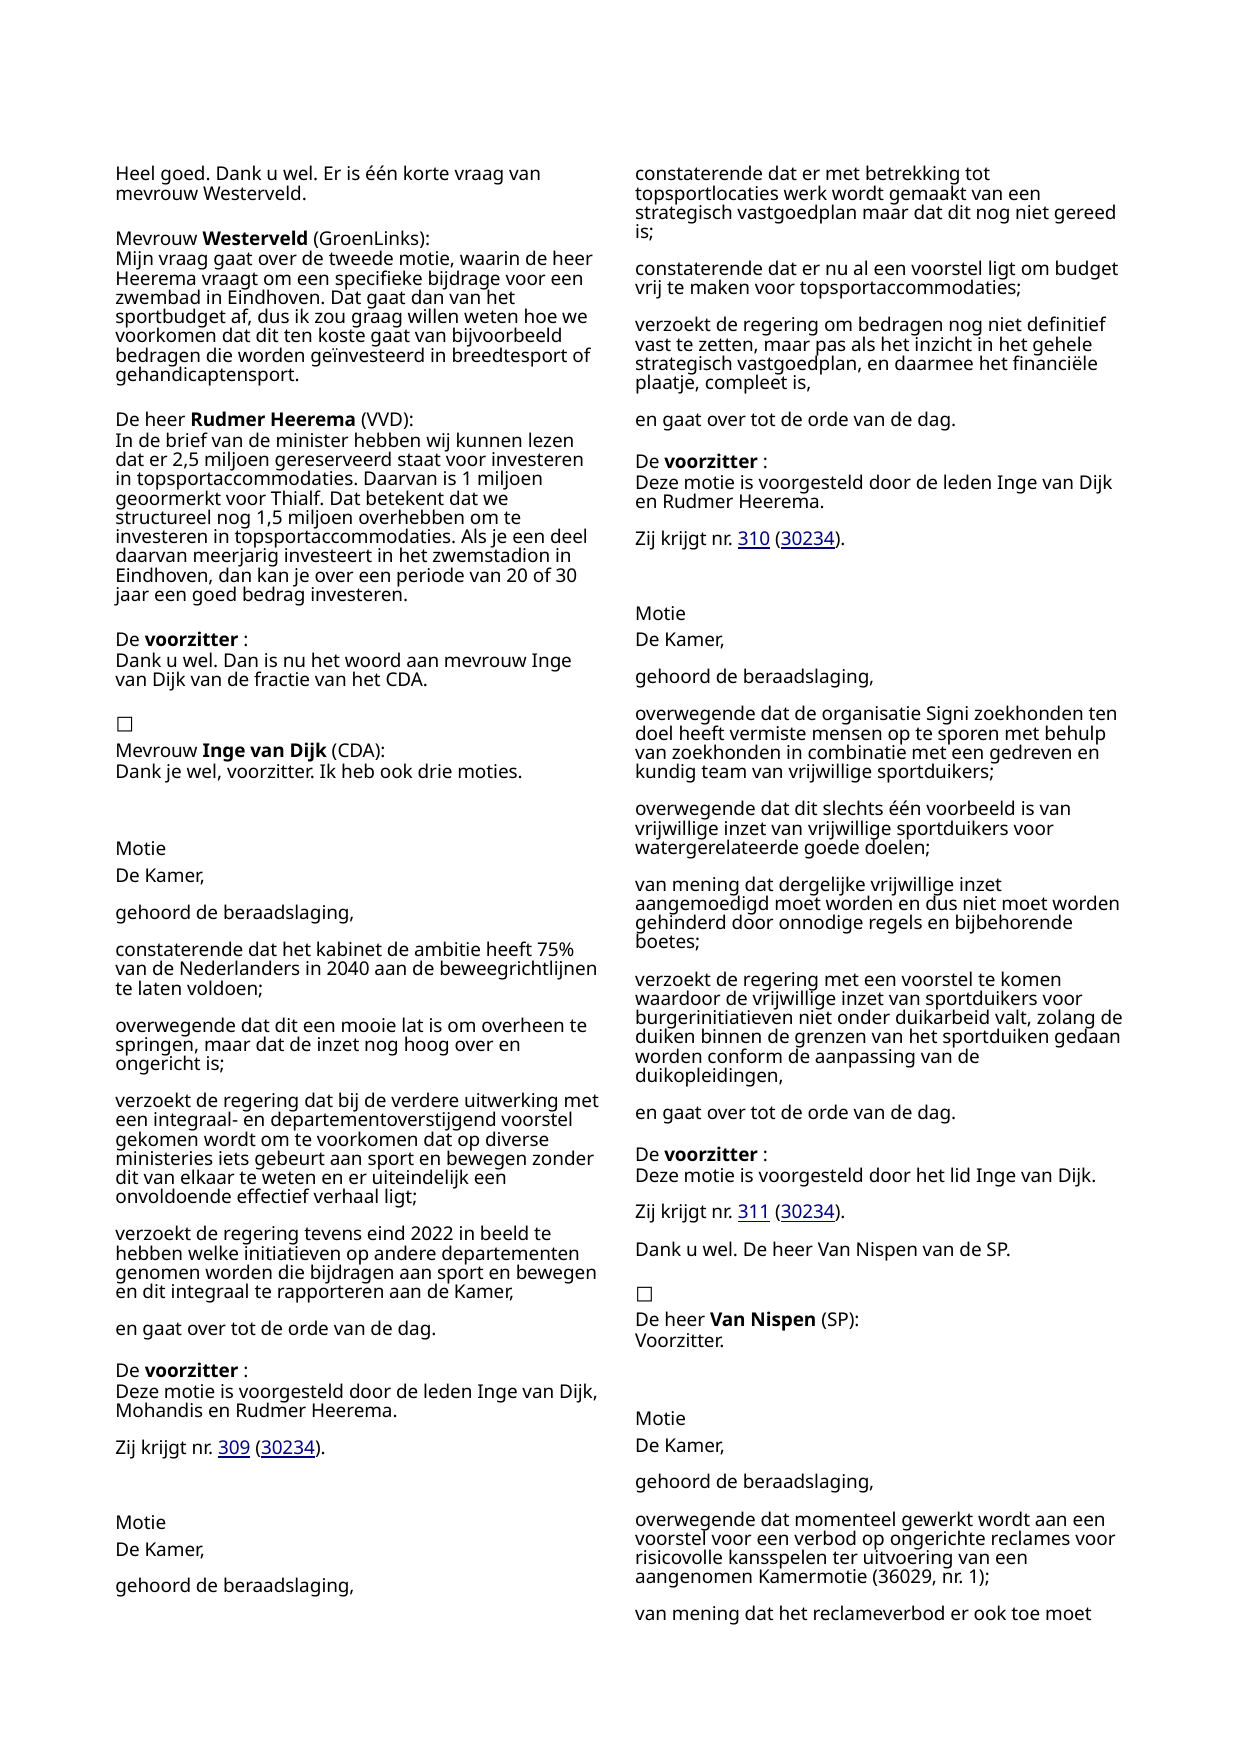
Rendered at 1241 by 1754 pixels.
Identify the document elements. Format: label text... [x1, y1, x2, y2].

text constaterende dat er met betrekking tot topsportlocaties werk wordt gemaakt van een strategisch vastgoedplan maar dat dit nog niet gereed is; [635, 165, 1125, 242]
text De voorzitter : [115, 1357, 605, 1383]
text gehoord de beraadslaging, [115, 904, 605, 923]
text en gaat over tot de orde van de dag. [635, 1104, 1125, 1123]
text overwegende dat dit een mooie lat is om overheen te springen, maar dat de inzet nog hoog over en ongericht is; [115, 1017, 605, 1074]
text ⬜ [635, 1281, 1125, 1306]
text De heer Van Nispen (SP): [635, 1306, 1125, 1332]
text verzoekt de regering tevens eind 2022 in beeld te hebben welke initiatieven op andere departementen genomen worden die bijdragen aan sport en bewegen en dit integraal te rapporteren aan de Kamer, [115, 1225, 605, 1302]
text Deze motie is voorgesteld door de leden Inge van Dijk en Rudmer Heerema. [635, 474, 1125, 512]
text en gaat over tot de orde van de dag. [635, 411, 1125, 430]
text verzoekt de regering om bedragen nog niet definitief vast te zetten, maar pas als het inzicht in het gehele strategisch vastgoedplan, en daarmee het financiële plaatje, compleet is, [635, 316, 1125, 393]
text overwegende dat dit slechts één voorbeeld is van vrijwillige inzet van vrijwillige sportduikers voor watergerelateerde goede doelen; [635, 800, 1125, 858]
text Mijn vraag gaat over de tweede motie, waarin de heer Heerema vraagt om een specifieke bijdrage voor een zwembad in Eindhoven. Dat gaat dan van het sportbudget af, dus ik zou graag willen weten hoe we voorkomen dat dit ten koste gaat van bijvoorbeeld bedragen die worden geïnvesteerd in breedtesport of gehandicaptensport. [115, 250, 605, 385]
text gehoord de beraadslaging, [115, 1577, 605, 1597]
text De heer Rudmer Heerema (VVD): [115, 406, 605, 432]
text en gaat over tot de orde van de dag. [115, 1320, 605, 1339]
text Zij krijgt nr. 309 (30234). [115, 1439, 605, 1458]
text Motie [635, 1405, 1125, 1431]
text van mening dat dergelijke vrijwillige inzet aangemoedigd moet worden en dus niet moet worden gehinderd door onnodige regels en bijbehorende boetes; [635, 876, 1125, 953]
text verzoekt de regering dat bij de verdere uitwerking met een integraal- en departementoverstijgend voorstel gekomen wordt om te voorkomen dat op diverse ministeries iets gebeurt aan sport en bewegen zonder dit van elkaar te weten en er uiteindelijk een onvoldoende effectief verhaal ligt; [115, 1092, 605, 1208]
text Zij krijgt nr. 310 (30234). [635, 530, 1125, 549]
text De voorzitter : [115, 626, 605, 652]
text Heel goed. Dank u wel. Er is één korte vraag van mevrouw Westerveld. [115, 165, 605, 204]
text De Kamer, [635, 1437, 1125, 1456]
text De voorzitter : [635, 448, 1125, 474]
text In de brief van de minister hebben wij kunnen lezen dat er 2,5 miljoen gereserveerd staat voor investeren in topsportaccommodaties. Daarvan is 1 miljoen geoormerkt voor Thialf. Dat betekent dat we structureel nog 1,5 miljoen overhebben om te investeren in topsportaccommodaties. Als je een deel daarvan meerjarig investeert in het zwemstadion in Eindhoven, dan kan je over een periode van 20 of 30 jaar een goed bedrag investeren. [115, 432, 605, 605]
text Voorzitter. [635, 1332, 1125, 1351]
text verzoekt de regering met een voorstel te komen waardoor de vrijwillige inzet van sportduikers voor burgerinitiatieven niet onder duikarbeid valt, zolang de duiken binnen de grenzen van het sportduiken gedaan worden conform de aanpassing van de duikopleidingen, [635, 971, 1125, 1086]
text van mening dat het reclameverbod er ook toe moet [635, 1605, 1125, 1624]
text De voorzitter : [635, 1141, 1125, 1167]
text Deze motie is voorgesteld door de leden Inge van Dijk, Mohandis en Rudmer Heerema. [115, 1383, 605, 1421]
text Motie [635, 600, 1125, 626]
text constaterende dat het kabinet de ambitie heeft 75% van de Nederlanders in 2040 aan de beweegrichtlijnen te laten voldoen; [115, 941, 605, 999]
text gehoord de beraadslaging, [635, 1473, 1125, 1493]
text Motie [115, 835, 605, 861]
text Zij krijgt nr. 311 (30234). [635, 1203, 1125, 1223]
text De Kamer, [115, 1541, 605, 1560]
text Dank u wel. Dan is nu het woord aan mevrouw Inge van Dijk van de fractie van het CDA. [115, 652, 605, 690]
text overwegende dat momenteel gewerkt wordt aan een voorstel voor een verbod op ongerichte reclames voor risicovolle kansspelen ter uitvoering van een aangenomen Kamermotie (36029, nr. 1); [635, 1511, 1125, 1588]
text De Kamer, [115, 867, 605, 886]
text Mevrouw Westerveld (GroenLinks): [115, 225, 605, 250]
text Dank u wel. De heer Van Nispen van de SP. [635, 1241, 1125, 1260]
text Deze motie is voorgesteld door het lid Inge van Dijk. [635, 1167, 1125, 1186]
text Motie [115, 1509, 605, 1534]
text gehoord de beraadslaging, [635, 668, 1125, 688]
text constaterende dat er nu al een voorstel ligt om budget vrij te maken voor topsportaccommodaties; [635, 260, 1125, 299]
text De Kamer, [635, 631, 1125, 651]
text overwegende dat de organisatie Signi zoekhonden ten doel heeft vermiste mensen op te sporen met behulp van zoekhonden in combinatie met een gedreven en kundig team van vrijwillige sportduikers; [635, 705, 1125, 782]
text Mevrouw Inge van Dijk (CDA): [115, 737, 605, 763]
text ⬜ [115, 711, 605, 737]
text Dank je wel, voorzitter. Ik heb ook drie moties. [115, 763, 605, 782]
